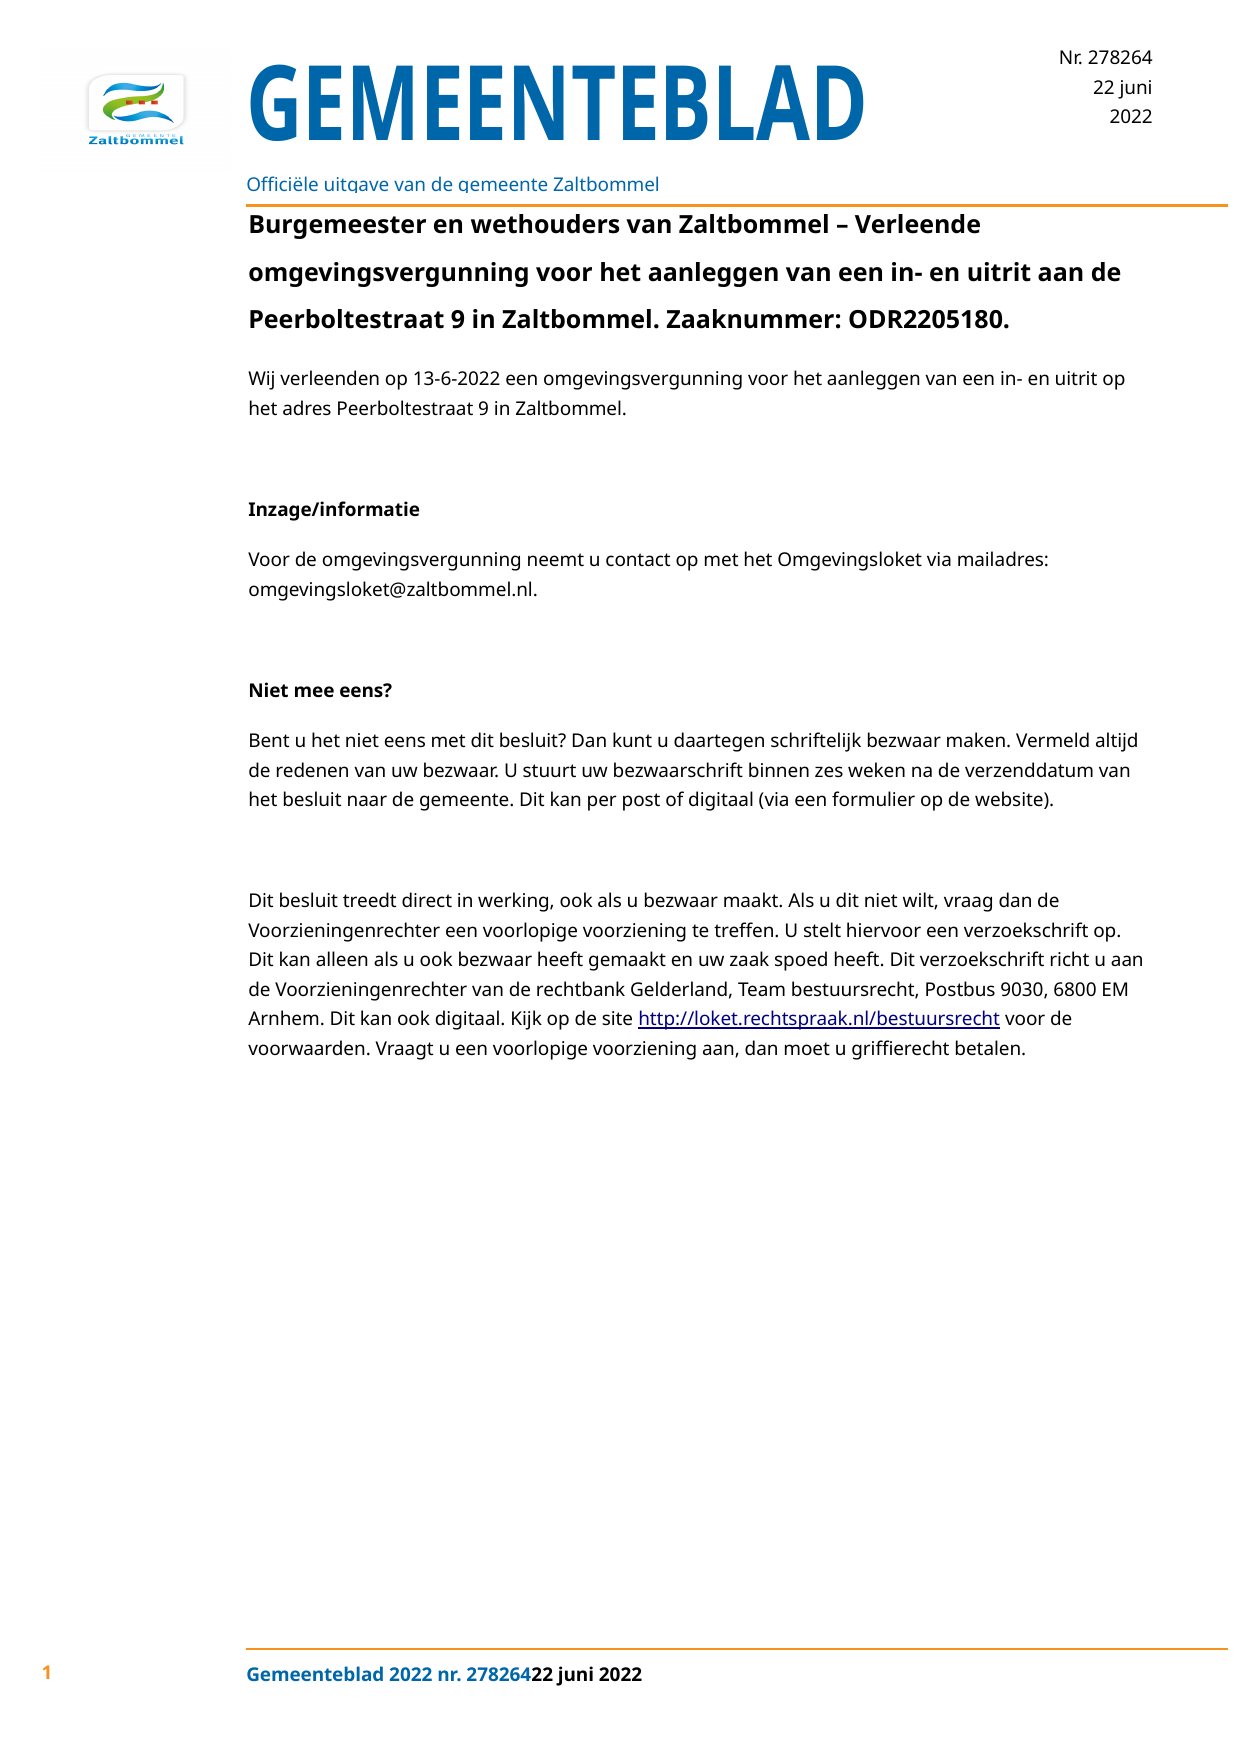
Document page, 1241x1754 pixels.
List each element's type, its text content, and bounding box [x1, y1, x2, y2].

text Voor de omgevingsvergunning neemt u contact op met het Omgevingsloket via mailadres: omgevingsloket@zaltbommel.nl. [248, 546, 1152, 602]
text Inzage/informatie [248, 496, 1152, 522]
text Burgemeester en wethouders van Zaltbommel – Verleende omgevingsvergunning voor het aanleggen van een in- en uitrit aan de Peerboltestraat 9 in Zaltbommel. Zaaknummer: ODR2205180. [248, 207, 1152, 336]
text Wij verleenden op 13-6-2022 een omgevingsvergunning voor het aanleggen van een in- en uitrit op het adres Peerboltestraat 9 in Zaltbommel. [248, 366, 1152, 421]
text Bent u het niet eens met dit besluit? Dan kunt u daartegen schriftelijk bezwaar maken. Vermeld altijd de redenen van uw bezwaar. U stuurt uw bezwaarschrift binnen zes weken na de verzenddatum van het besluit naar de gemeente. Dit kan per post of digitaal (via een formulier op de website). [248, 727, 1152, 812]
picture [41, 47, 231, 172]
text Niet mee eens? [248, 677, 1152, 702]
text Dit besluit treedt direct in werking, ook als u bezwaar maakt. Als u dit niet wilt, vraag dan de Voorzieningenrechter een voorlopige voorziening te treffen. U stelt hiervoor een verzoekschrift op. Dit kan alleen als u ook bezwaar heeft gemaakt en uw zaak spoed heeft. Dit verzoekschrift richt u aan de Voorzieningenrechter van de rechtbank Gelderland, Team bestuursrecht, Postbus 9030, 6800 EM Arnhem. Dit kan ook digitaal. Kijk op de site http://loket.rechtspraak.nl/bestuursrecht voor de voorwaarden. Vraagt u een voorlopige voorziening aan, dan moet u griffierecht betalen. [248, 887, 1152, 1061]
